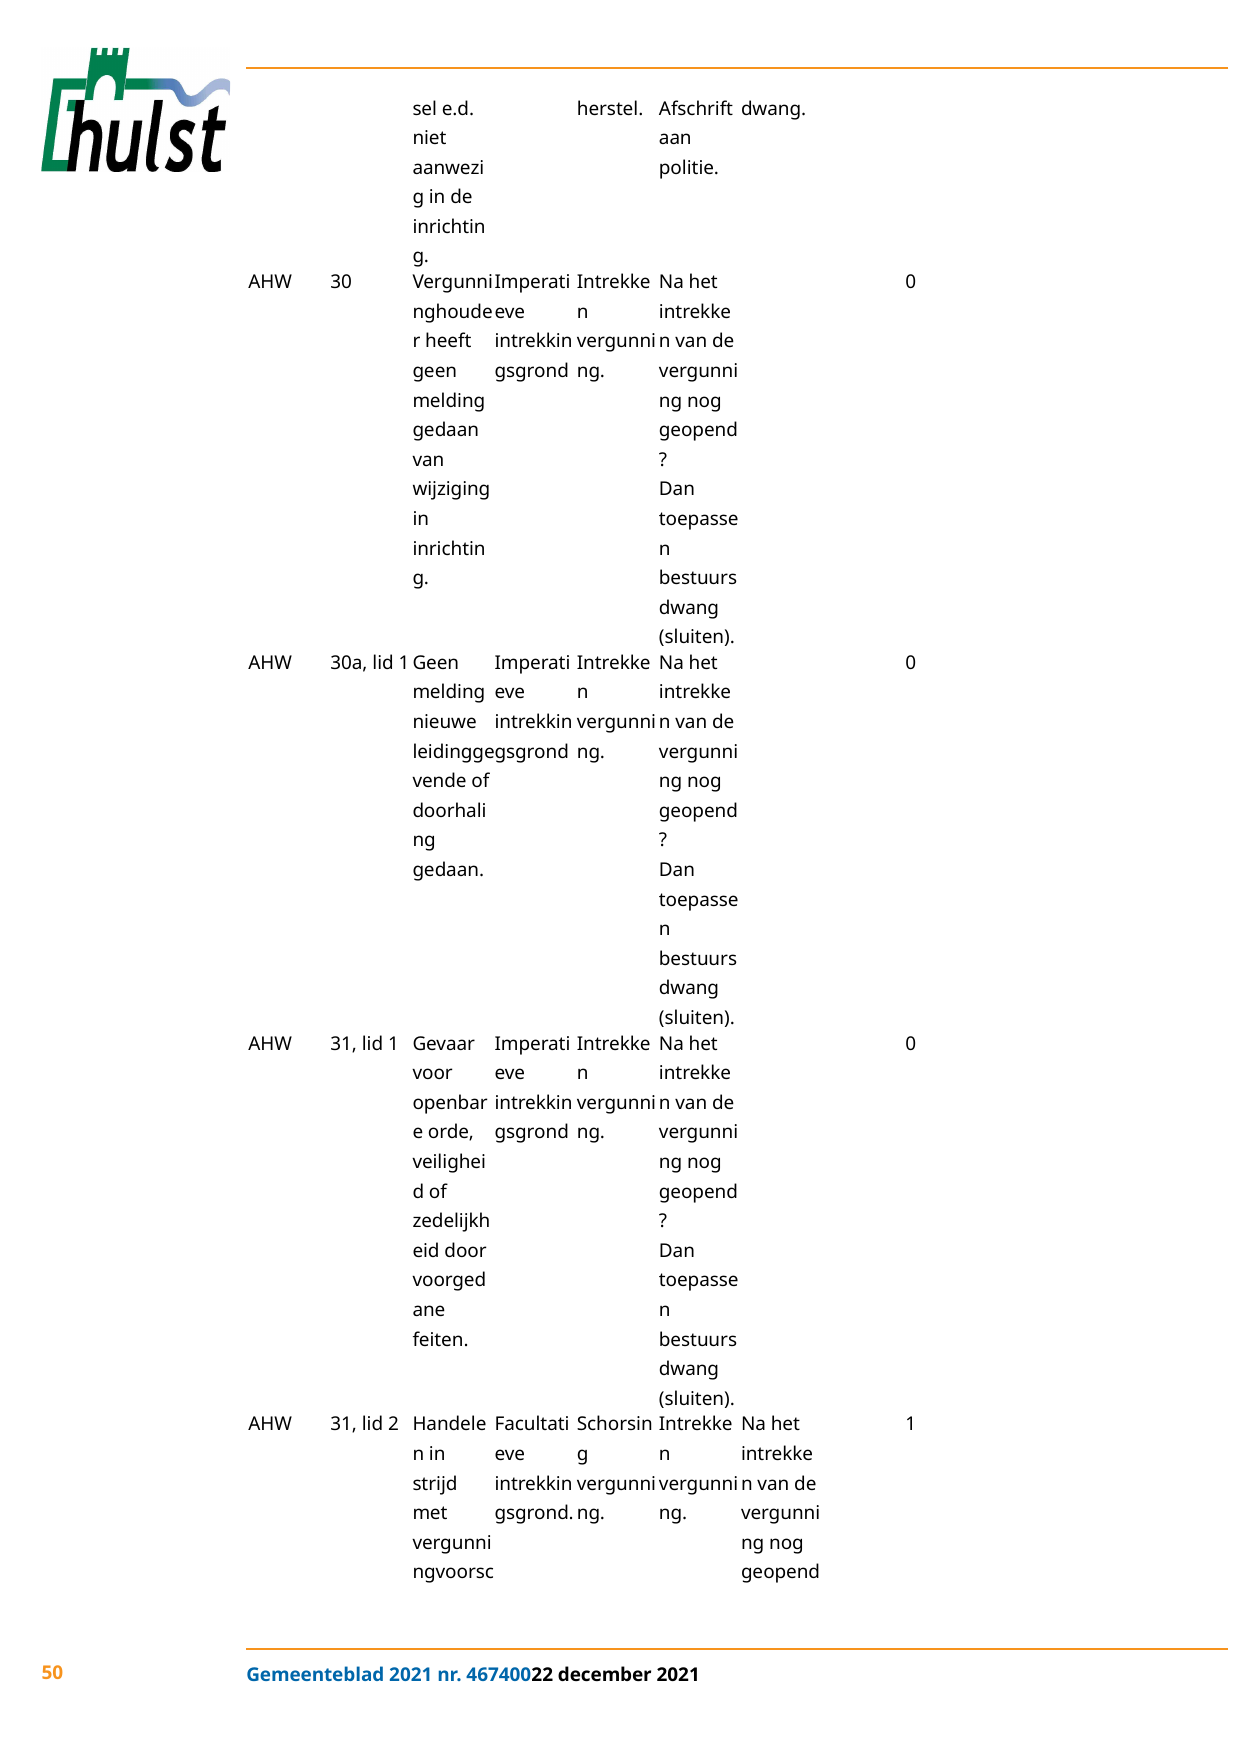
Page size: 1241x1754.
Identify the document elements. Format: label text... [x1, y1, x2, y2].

table_cell [248, 95, 330, 268]
table_cell AHW [248, 1411, 330, 1584]
table_cell Na het intrekken van de vergunning nog geopend [741, 1411, 823, 1584]
table_cell [741, 269, 823, 649]
table_cell 0 [905, 269, 987, 649]
table_cell 1 [905, 1411, 987, 1584]
table_cell [823, 1030, 905, 1411]
table_cell Facultatieve intrekkingsgrond. [494, 1411, 577, 1584]
table_cell 31, lid 1 [330, 1030, 412, 1411]
picture [41, 47, 231, 172]
table_cell 30 [330, 269, 412, 649]
table_cell 0 [905, 649, 987, 1030]
table_cell [905, 95, 987, 268]
table_cell [823, 649, 905, 1030]
table_cell [741, 649, 823, 1030]
table_cell Afschrift aan politie. [659, 95, 741, 268]
table_cell Imperatieve intrekkingsgrond [494, 1030, 577, 1411]
table_cell AHW [248, 1030, 330, 1411]
table_cell [823, 1411, 905, 1584]
table_cell [1069, 95, 1152, 268]
table_cell 30a, lid 1 [330, 649, 412, 1030]
table_cell [1069, 1411, 1152, 1584]
table_cell 0 [905, 1030, 987, 1411]
table_cell [987, 1030, 1069, 1411]
table_cell AHW [248, 269, 330, 649]
table_cell Na het intrekken van de vergunning nog geopend? Dan toepassen bestuursdwang (sluiten). [659, 649, 741, 1030]
table_cell Geen melding nieuwe leidinggevende of doorhaling gedaan. [412, 649, 494, 1030]
table_cell dwang. [741, 95, 823, 268]
table_cell Vergunninghouder heeft geen melding gedaan van wijziging in inrichting. [412, 269, 494, 649]
table_cell herstel. [577, 95, 659, 268]
table_cell [330, 95, 412, 268]
table_cell [1069, 649, 1152, 1030]
table_cell [823, 95, 905, 268]
table_cell [741, 1030, 823, 1411]
table_cell 31, lid 2 [330, 1411, 412, 1584]
table_cell [1069, 269, 1152, 649]
table_cell AHW [248, 649, 330, 1030]
table_cell [823, 269, 905, 649]
table_cell Na het intrekken van de vergunning nog geopend? Dan toepassen bestuursdwang (sluiten). [659, 269, 741, 649]
table_cell [1069, 1030, 1152, 1411]
table_cell sel e.d. niet aanwezig in de inrichting. [412, 95, 494, 268]
table_cell [494, 95, 577, 268]
table_cell [987, 649, 1069, 1030]
table_cell Intrekken vergunning. [577, 649, 659, 1030]
table_cell Intrekken vergunning. [577, 269, 659, 649]
table_cell [987, 269, 1069, 649]
table_cell Intrekken vergunning. [577, 1030, 659, 1411]
table_cell [987, 95, 1069, 268]
table_cell Imperatieve intrekkingsgrond [494, 649, 577, 1030]
table_cell Imperatieve intrekkingsgrond [494, 269, 577, 649]
table_cell Gevaar voor openbare orde, veiligheid of zedelijkheid door voorgedane feiten. [412, 1030, 494, 1411]
table_cell Schorsing vergunning. [577, 1411, 659, 1584]
table_cell Na het intrekken van de vergunning nog geopend? Dan toepassen bestuursdwang (sluiten). [659, 1030, 741, 1411]
table_cell Intrekken vergunning. [659, 1411, 741, 1584]
table_cell Handelen in strijd met vergunningvoorsc [412, 1411, 494, 1584]
table_cell [987, 1411, 1069, 1584]
